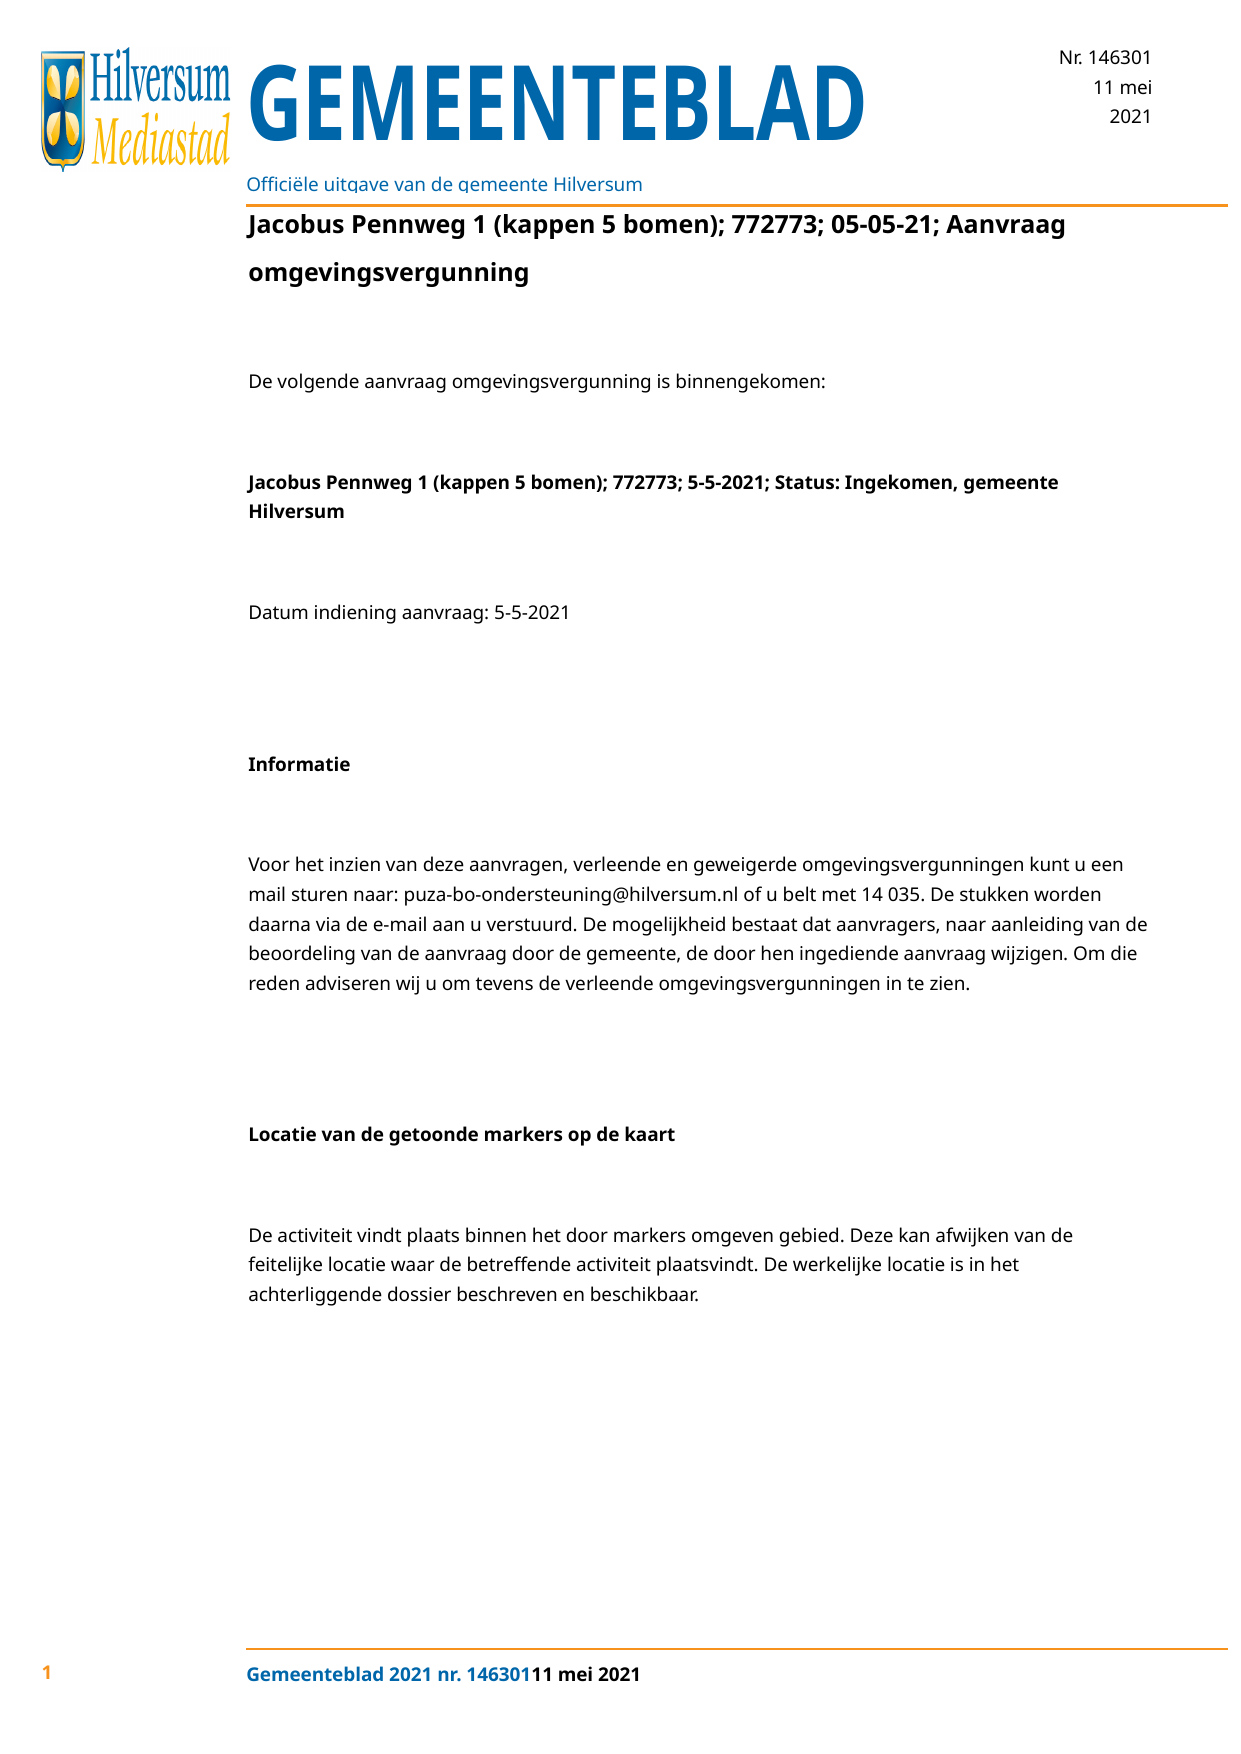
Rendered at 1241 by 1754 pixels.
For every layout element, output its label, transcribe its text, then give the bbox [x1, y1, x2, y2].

text Informatie [248, 751, 1152, 777]
text De activiteit vindt plaats binnen het door markers omgeven gebied. Deze kan afwijken van de feitelijke locatie waar de betreffende activiteit plaatsvindt. De werkelijke locatie is in het achterliggende dossier beschreven en beschikbaar. [248, 1222, 1152, 1307]
text Jacobus Pennweg 1 (kappen 5 bomen); 772773; 5-5-2021; Status: Ingekomen, gemeente Hilversum [248, 469, 1152, 524]
text Voor het inzien van deze aanvragen, verleende en geweigerde omgevingsvergunningen kunt u een mail sturen naar: puza-bo-ondersteuning@hilversum.nl of u belt met 14 035. De stukken worden daarna via de e-mail aan u verstuurd. De mogelijkheid bestaat dat aanvragers, naar aanleiding van de beoordeling van de aanvraag door de gemeente, de door hen ingediende aanvraag wijzigen. Om die reden adviseren wij u om tevens de verleende omgevingsvergunningen in te zien. [248, 852, 1152, 996]
text De volgende aanvraag omgevingsvergunning is binnengekomen: [248, 368, 1152, 394]
text Locatie van de getoonde markers op de kaart [248, 1121, 1152, 1147]
text Jacobus Pennweg 1 (kappen 5 bomen); 772773; 05-05-21; Aanvraag omgevingsvergunning [248, 207, 1152, 288]
picture [41, 47, 231, 172]
text Datum indiening aanvraag: 5-5-2021 [248, 599, 1152, 625]
